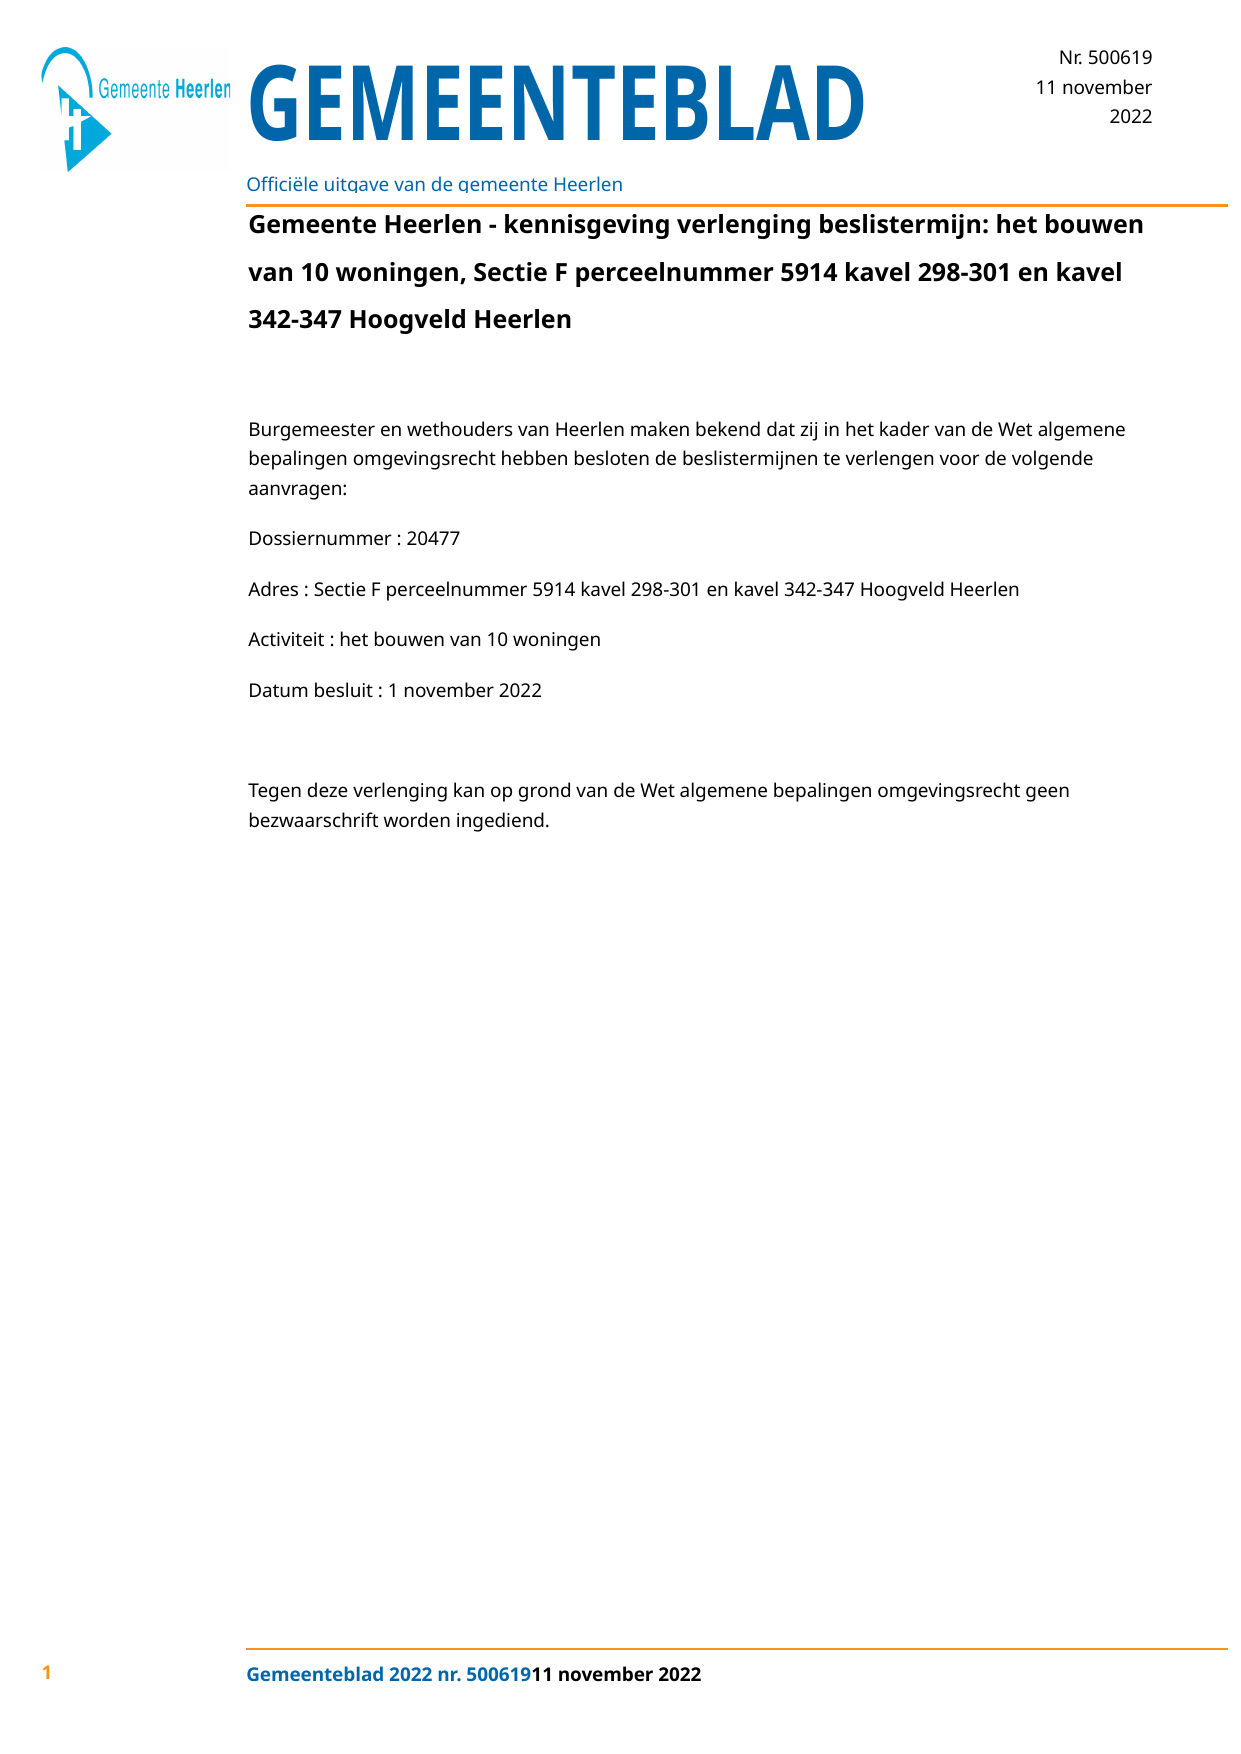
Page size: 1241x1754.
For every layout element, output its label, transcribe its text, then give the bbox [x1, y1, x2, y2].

picture [41, 47, 59, 70]
text Adres : Sectie F perceelnummer 5914 kavel 298-301 en kavel 342-347 Hoogveld Heerlen [248, 576, 1152, 602]
text Gemeente Heerlen - kennisgeving verlenging beslistermijn: het bouwen van 10 woningen, Sectie F perceelnummer 5914 kavel 298-301 en kavel 342-347 Hoogveld Heerlen [248, 207, 1152, 336]
text Tegen deze verlenging kan op grond van de Wet algemene bepalingen omgevingsrecht geen bezwaarschrift worden ingediend. [248, 778, 1152, 833]
text Burgemeester en wethouders van Heerlen maken bekend dat zij in het kader van de Wet algemene bepalingen omgevingsrecht hebben besloten de beslistermijnen te verlengen voor de volgende aanvragen: [248, 416, 1152, 501]
picture [41, 47, 231, 172]
text Activiteit : het bouwen van 10 woningen [248, 626, 1152, 652]
text Datum besluit : 1 november 2022 [248, 677, 1152, 702]
text Dossiernummer : 20477 [248, 526, 1152, 551]
